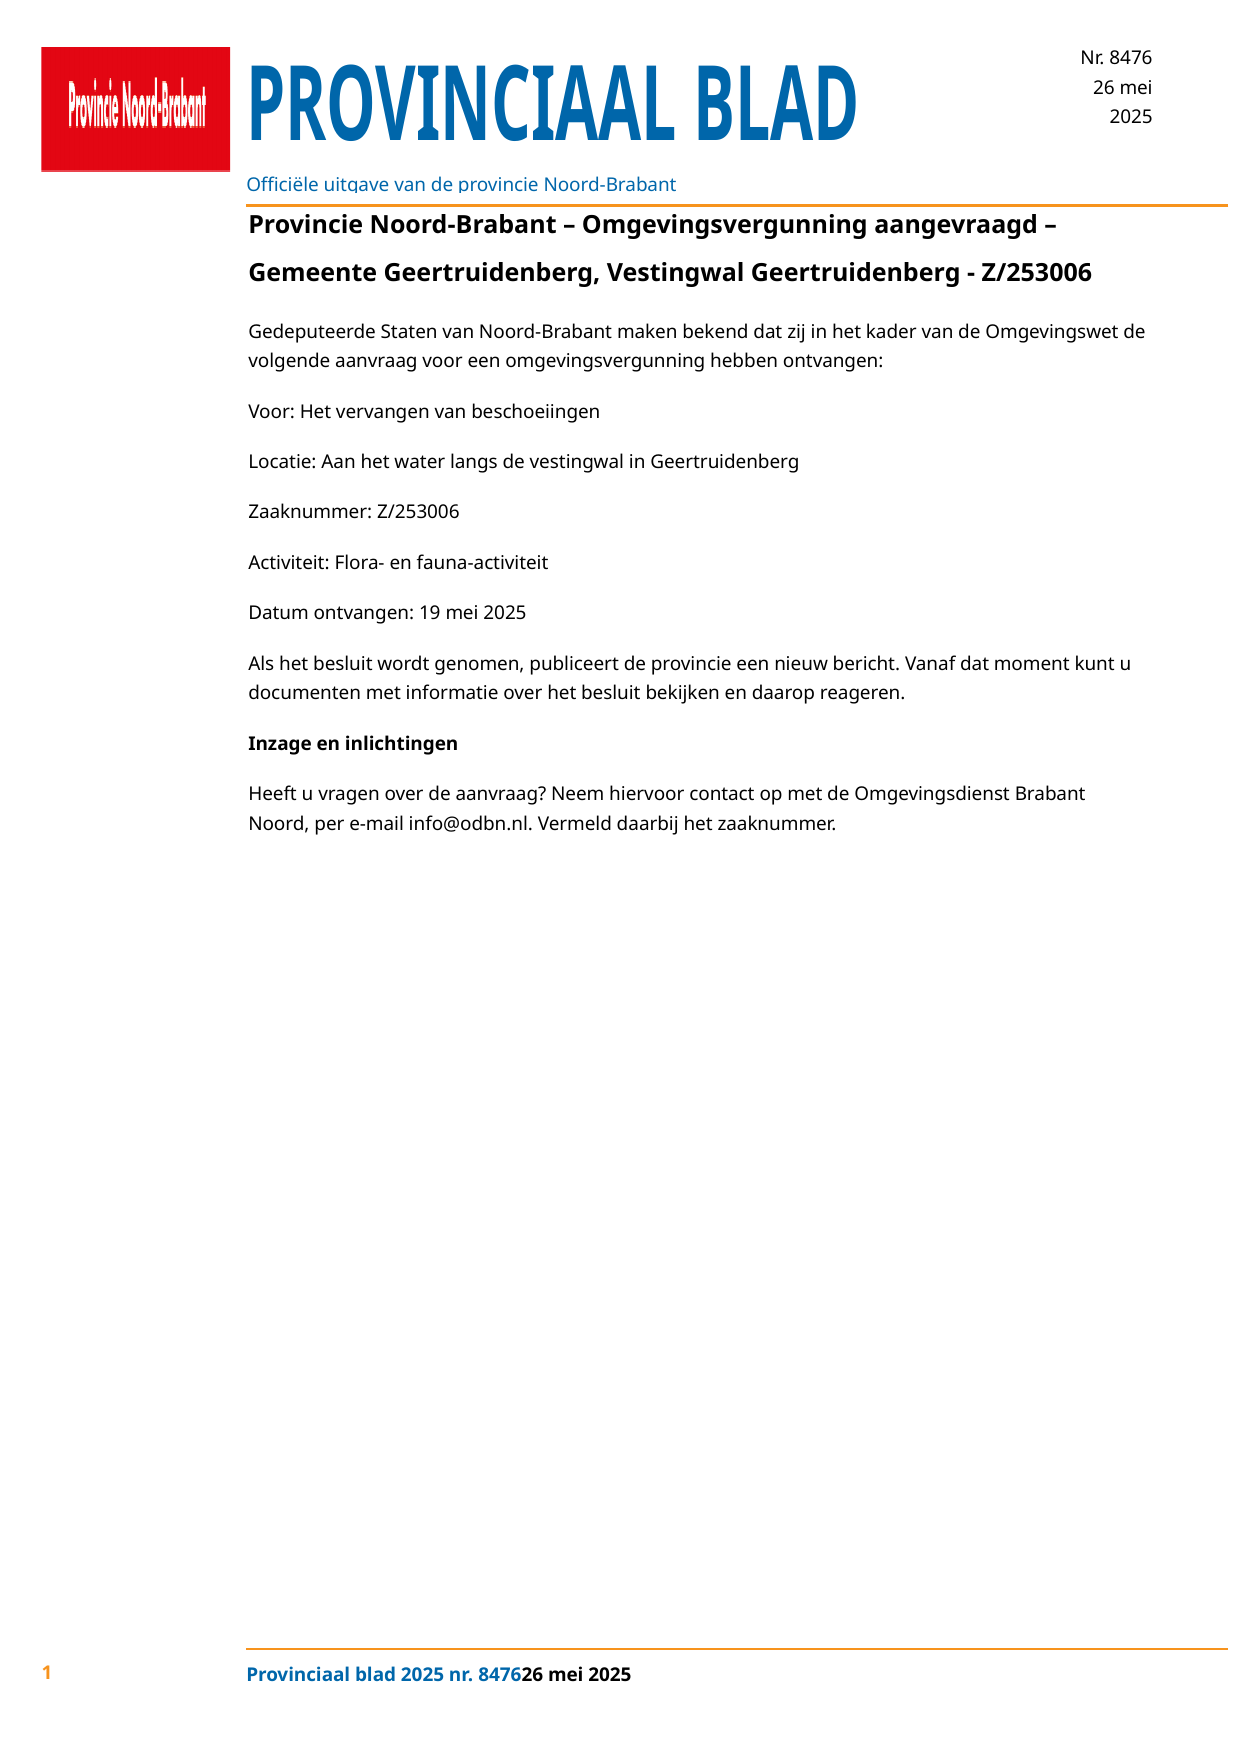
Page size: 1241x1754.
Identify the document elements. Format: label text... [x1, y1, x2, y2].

text Gedeputeerde Staten van Noord-Brabant maken bekend dat zij in het kader van de Omgevingswet de volgende aanvraag voor een omgevingsvergunning hebben ontvangen: [248, 318, 1152, 373]
text Datum ontvangen: 19 mei 2025 [248, 599, 1152, 625]
text Heeft u vragen over de aanvraag? Neem hiervoor contact op met de Omgevingsdienst Brabant Noord, per e-mail info@odbn.nl. Vermeld daarbij het zaaknummer. [248, 780, 1152, 836]
text Inzage en inlichtingen [248, 730, 1152, 756]
text Locatie: Aan het water langs de vestingwal in Geertruidenberg [248, 448, 1152, 474]
text Als het besluit wordt genomen, publiceert de provincie een nieuw bericht. Vanaf dat moment kunt u documenten met informatie over het besluit bekijken en daarop reageren. [248, 650, 1152, 705]
text Zaaknummer: Z/253006 [248, 499, 1152, 524]
text Voor: Het vervangen van beschoeiingen [248, 398, 1152, 424]
text Activiteit: Flora- en fauna-activiteit [248, 549, 1152, 575]
picture [41, 47, 231, 172]
text Provincie Noord-Brabant – Omgevingsvergunning aangevraagd – Gemeente Geertruidenberg, Vestingwal Geertruidenberg - Z/253006 [248, 207, 1152, 288]
